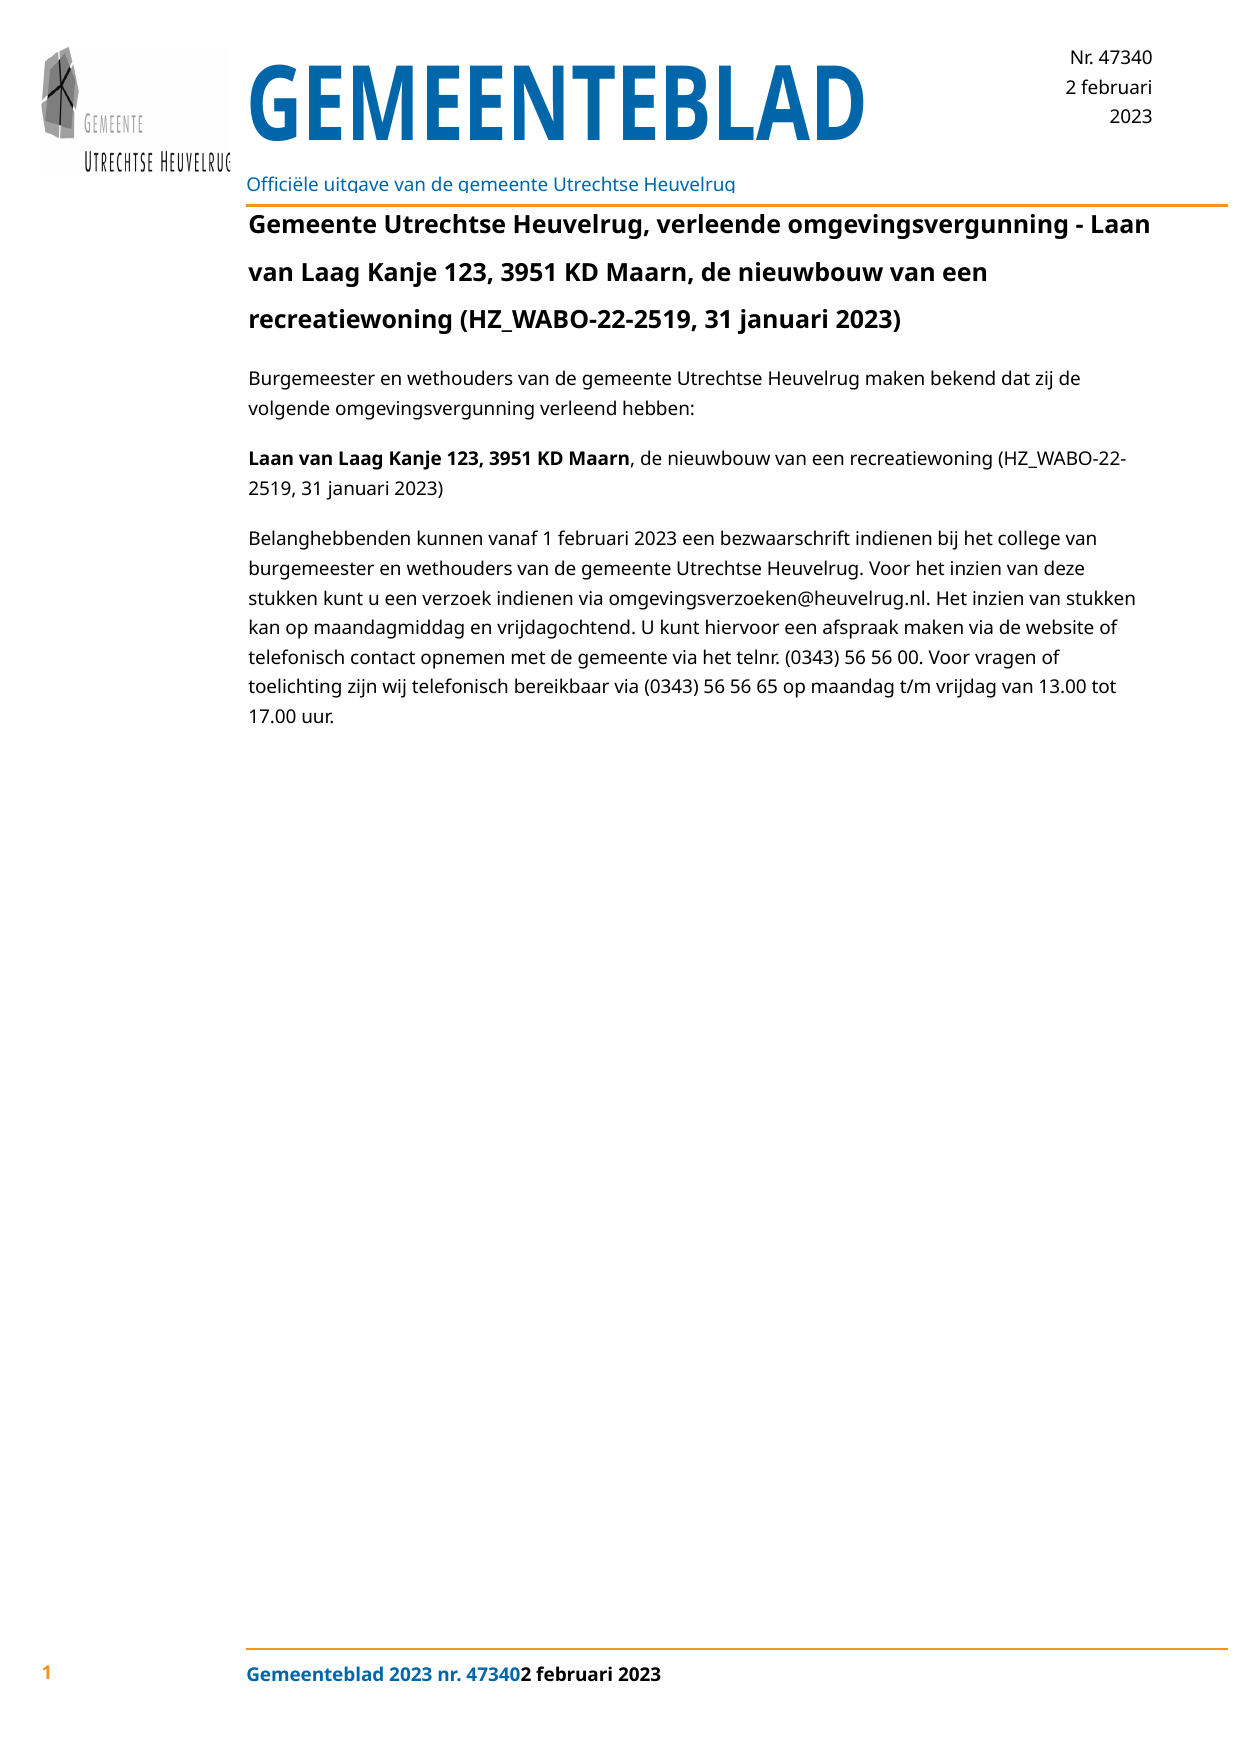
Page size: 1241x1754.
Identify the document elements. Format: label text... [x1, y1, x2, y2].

text Burgemeester en wethouders van de gemeente Utrechtse Heuvelrug maken bekend dat zij de volgende omgevingsvergunning verleend hebben: [248, 366, 1152, 421]
text Gemeente Utrechtse Heuvelrug, verleende omgevingsvergunning - Laan van Laag Kanje 123, 3951 KD Maarn, de nieuwbouw van een recreatiewoning (HZ_WABO-22-2519, 31 januari 2023) [248, 207, 1152, 336]
picture [41, 47, 231, 172]
text Laan van Laag Kanje 123, 3951 KD Maarn, de nieuwbouw van een recreatiewoning (HZ_WABO-22-2519, 31 januari 2023) [248, 446, 1152, 501]
text Belanghebbenden kunnen vanaf 1 februari 2023 een bezwaarschrift indienen bij het college van burgemeester en wethouders van de gemeente Utrechtse Heuvelrug. Voor het inzien van deze stukken kunt u een verzoek indienen via omgevingsverzoeken@heuvelrug.nl. Het inzien van stukken kan op maandagmiddag en vrijdagochtend. U kunt hiervoor een afspraak maken via de website of telefonisch contact opnemen met de gemeente via het telnr. (0343) 56 56 00. Voor vragen of toelichting zijn wij telefonisch bereikbaar via (0343) 56 56 65 op maandag t/m vrijdag van 13.00 tot 17.00 uur. [248, 526, 1152, 729]
